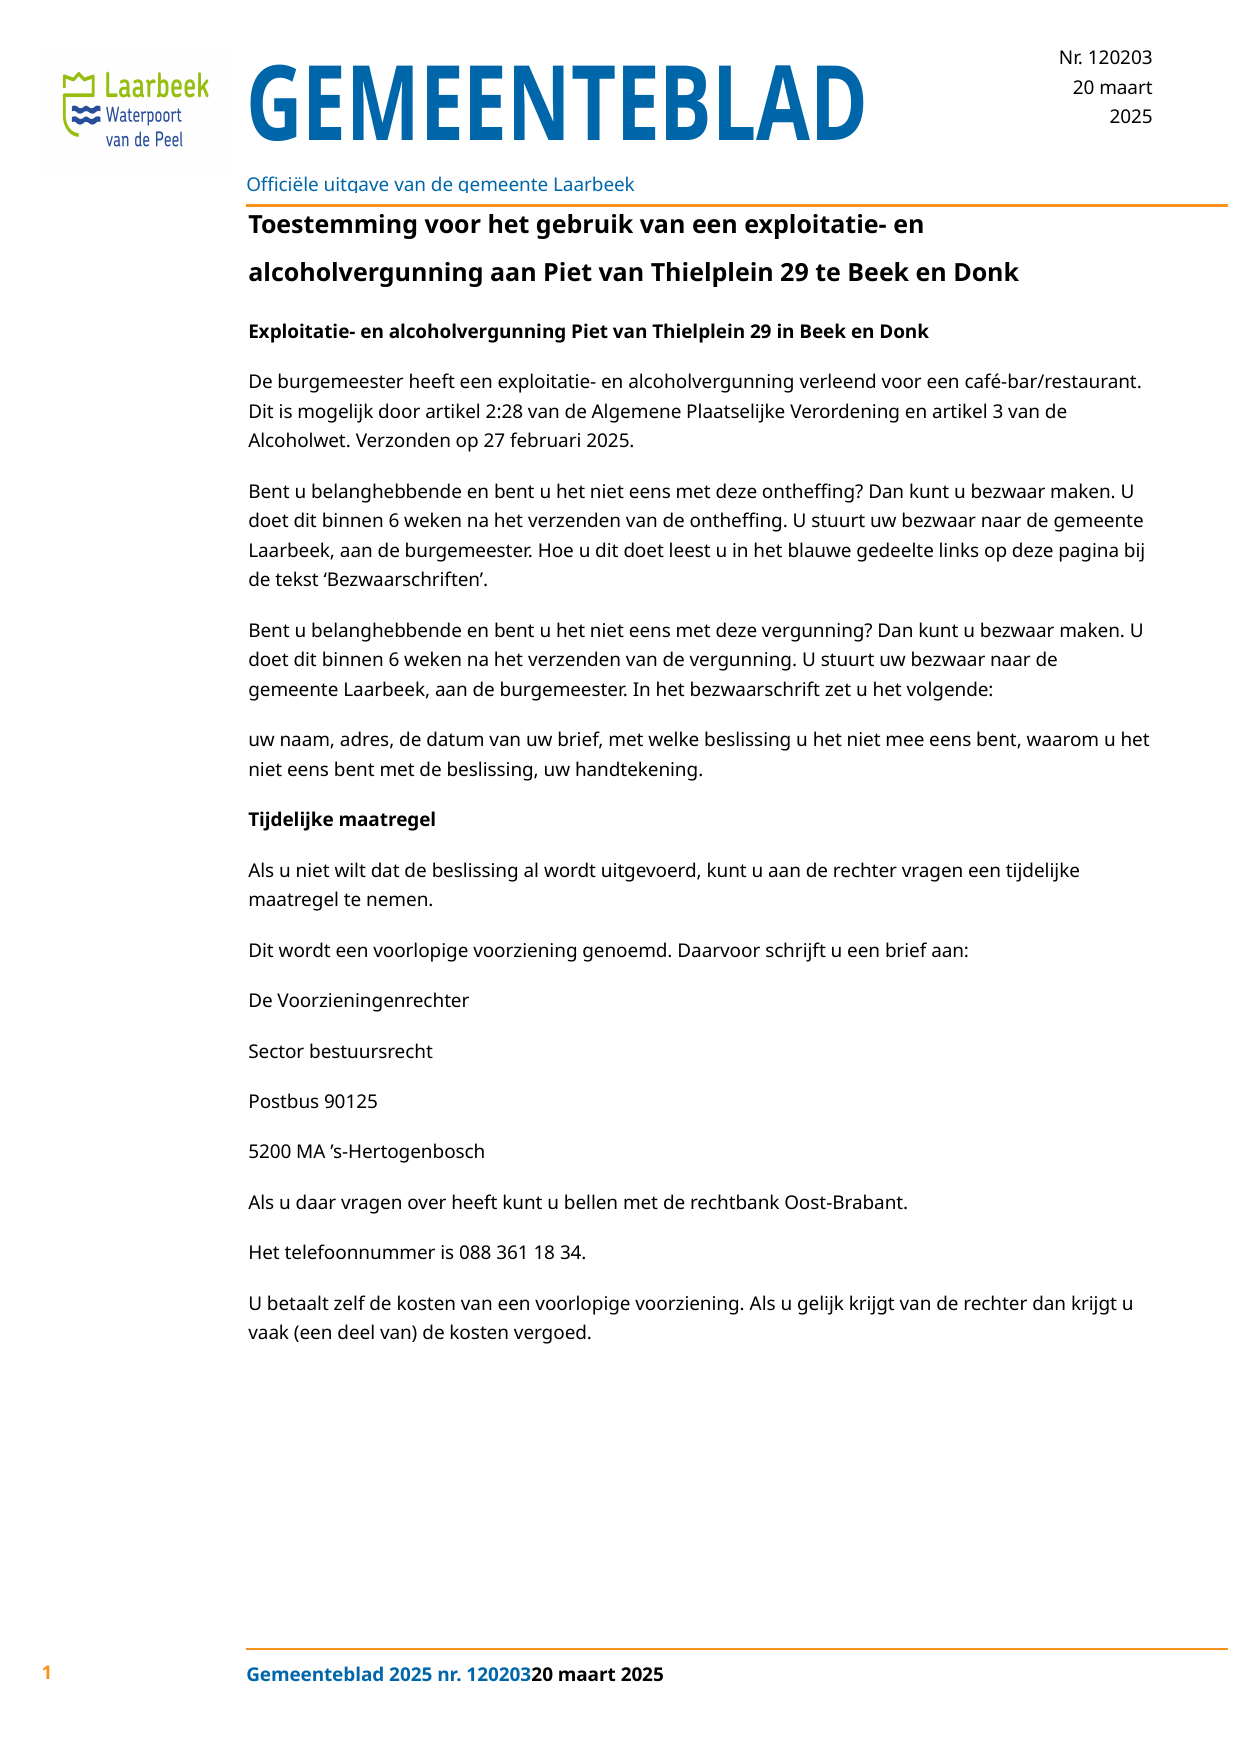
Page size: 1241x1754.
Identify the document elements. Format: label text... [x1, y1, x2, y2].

text De Voorzieningenrechter [248, 987, 1152, 1013]
text 5200 MA ’s-Hertogenbosch [248, 1139, 1152, 1164]
text Bent u belanghebbende en bent u het niet eens met deze ontheffing? Dan kunt u bezwaar maken. U doet dit binnen 6 weken na het verzenden van de ontheffing. U stuurt uw bezwaar naar de gemeente Laarbeek, aan de burgemeester. Hoe u dit doet leest u in het blauwe gedeelte links op deze pagina bij de tekst ‘Bezwaarschriften’. [248, 478, 1152, 592]
text Bent u belanghebbende en bent u het niet eens met deze vergunning? Dan kunt u bezwaar maken. U doet dit binnen 6 weken na het verzenden van de vergunning. U stuurt uw bezwaar naar de gemeente Laarbeek, aan de burgemeester. In het bezwaarschrift zet u het volgende: [248, 617, 1152, 702]
text Sector bestuursrecht [248, 1038, 1152, 1064]
text De burgemeester heeft een exploitatie- en alcoholvergunning verleend voor een café-bar/restaurant. Dit is mogelijk door artikel 2:28 van de Algemene Plaatselijke Verordening en artikel 3 van de Alcoholwet. Verzonden op 27 februari 2025. [248, 368, 1152, 453]
text Als u niet wilt dat de beslissing al wordt uitgevoerd, kunt u aan de rechter vragen een tijdelijke maatregel te nemen. [248, 857, 1152, 912]
text Tijdelijke maatregel [248, 807, 1152, 832]
text Als u daar vragen over heeft kunt u bellen met de rechtbank Oost-Brabant. [248, 1189, 1152, 1215]
picture [41, 47, 231, 172]
text Dit wordt een voorlopige voorziening genoemd. Daarvoor schrijft u een brief aan: [248, 937, 1152, 963]
text U betaalt zelf de kosten van een voorlopige voorziening. Als u gelijk krijgt van de rechter dan krijgt u vaak (een deel van) de kosten vergoed. [248, 1290, 1152, 1345]
text Toestemming voor het gebruik van een exploitatie- en alcoholvergunning aan Piet van Thielplein 29 te Beek en Donk [248, 207, 1152, 288]
text uw naam, adres, de datum van uw brief, met welke beslissing u het niet mee eens bent, waarom u het niet eens bent met de beslissing, uw handtekening. [248, 727, 1152, 782]
text Exploitatie- en alcoholvergunning Piet van Thielplein 29 in Beek en Donk [248, 318, 1152, 344]
text Het telefoonnummer is 088 361 18 34. [248, 1239, 1152, 1265]
text Postbus 90125 [248, 1088, 1152, 1114]
